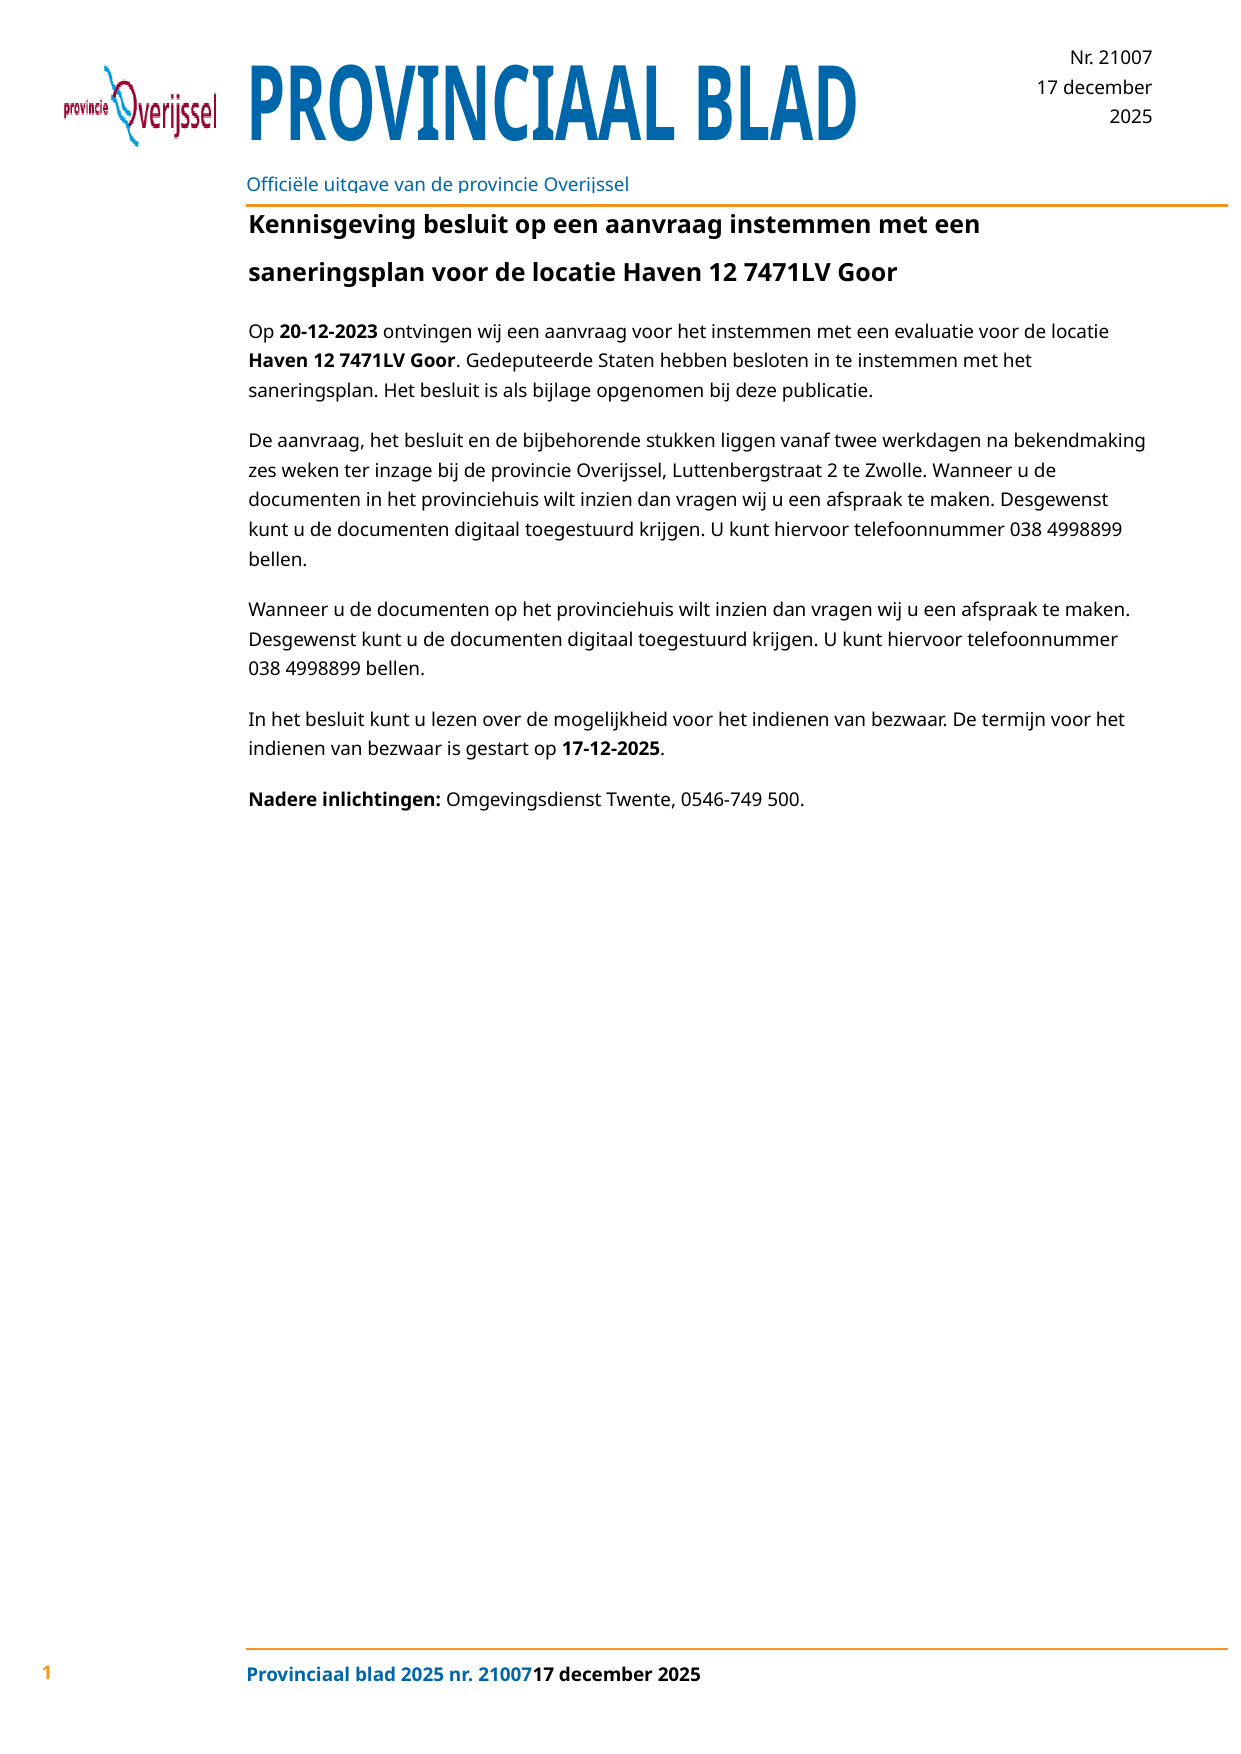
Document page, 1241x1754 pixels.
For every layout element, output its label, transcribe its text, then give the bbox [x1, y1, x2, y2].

text Wanneer u de documenten op het provinciehuis wilt inzien dan vragen wij u een afspraak te maken. Desgewenst kunt u de documenten digitaal toegestuurd krijgen. U kunt hiervoor telefoonnummer 038 4998899 bellen. [248, 596, 1152, 681]
text In het besluit kunt u lezen over de mogelijkheid voor het indienen van bezwaar. De termijn voor het indienen van bezwaar is gestart op 17-12-2025. [248, 706, 1152, 761]
text Op 20-12-2023 ontvingen wij een aanvraag voor het instemmen met een evaluatie voor de locatie Haven 12 7471LV Goor. Gedeputeerde Staten hebben besloten in te instemmen met het saneringsplan. Het besluit is als bijlage opgenomen bij deze publicatie. [248, 318, 1152, 403]
text De aanvraag, het besluit en de bijbehorende stukken liggen vanaf twee werkdagen na bekendmaking zes weken ter inzage bij de provincie Overijssel, Luttenbergstraat 2 te Zwolle. Wanneer u de documenten in het provinciehuis wilt inzien dan vragen wij u een afspraak te maken. Desgewenst kunt u de documenten digitaal toegestuurd krijgen. U kunt hiervoor telefoonnummer 038 4998899 bellen. [248, 427, 1152, 572]
picture [41, 47, 231, 172]
text Kennisgeving besluit op een aanvraag instemmen met een saneringsplan voor de locatie Haven 12 7471LV Goor [248, 207, 1152, 288]
text Nadere inlichtingen: Omgevingsdienst Twente, 0546-749 500. [248, 786, 1152, 812]
